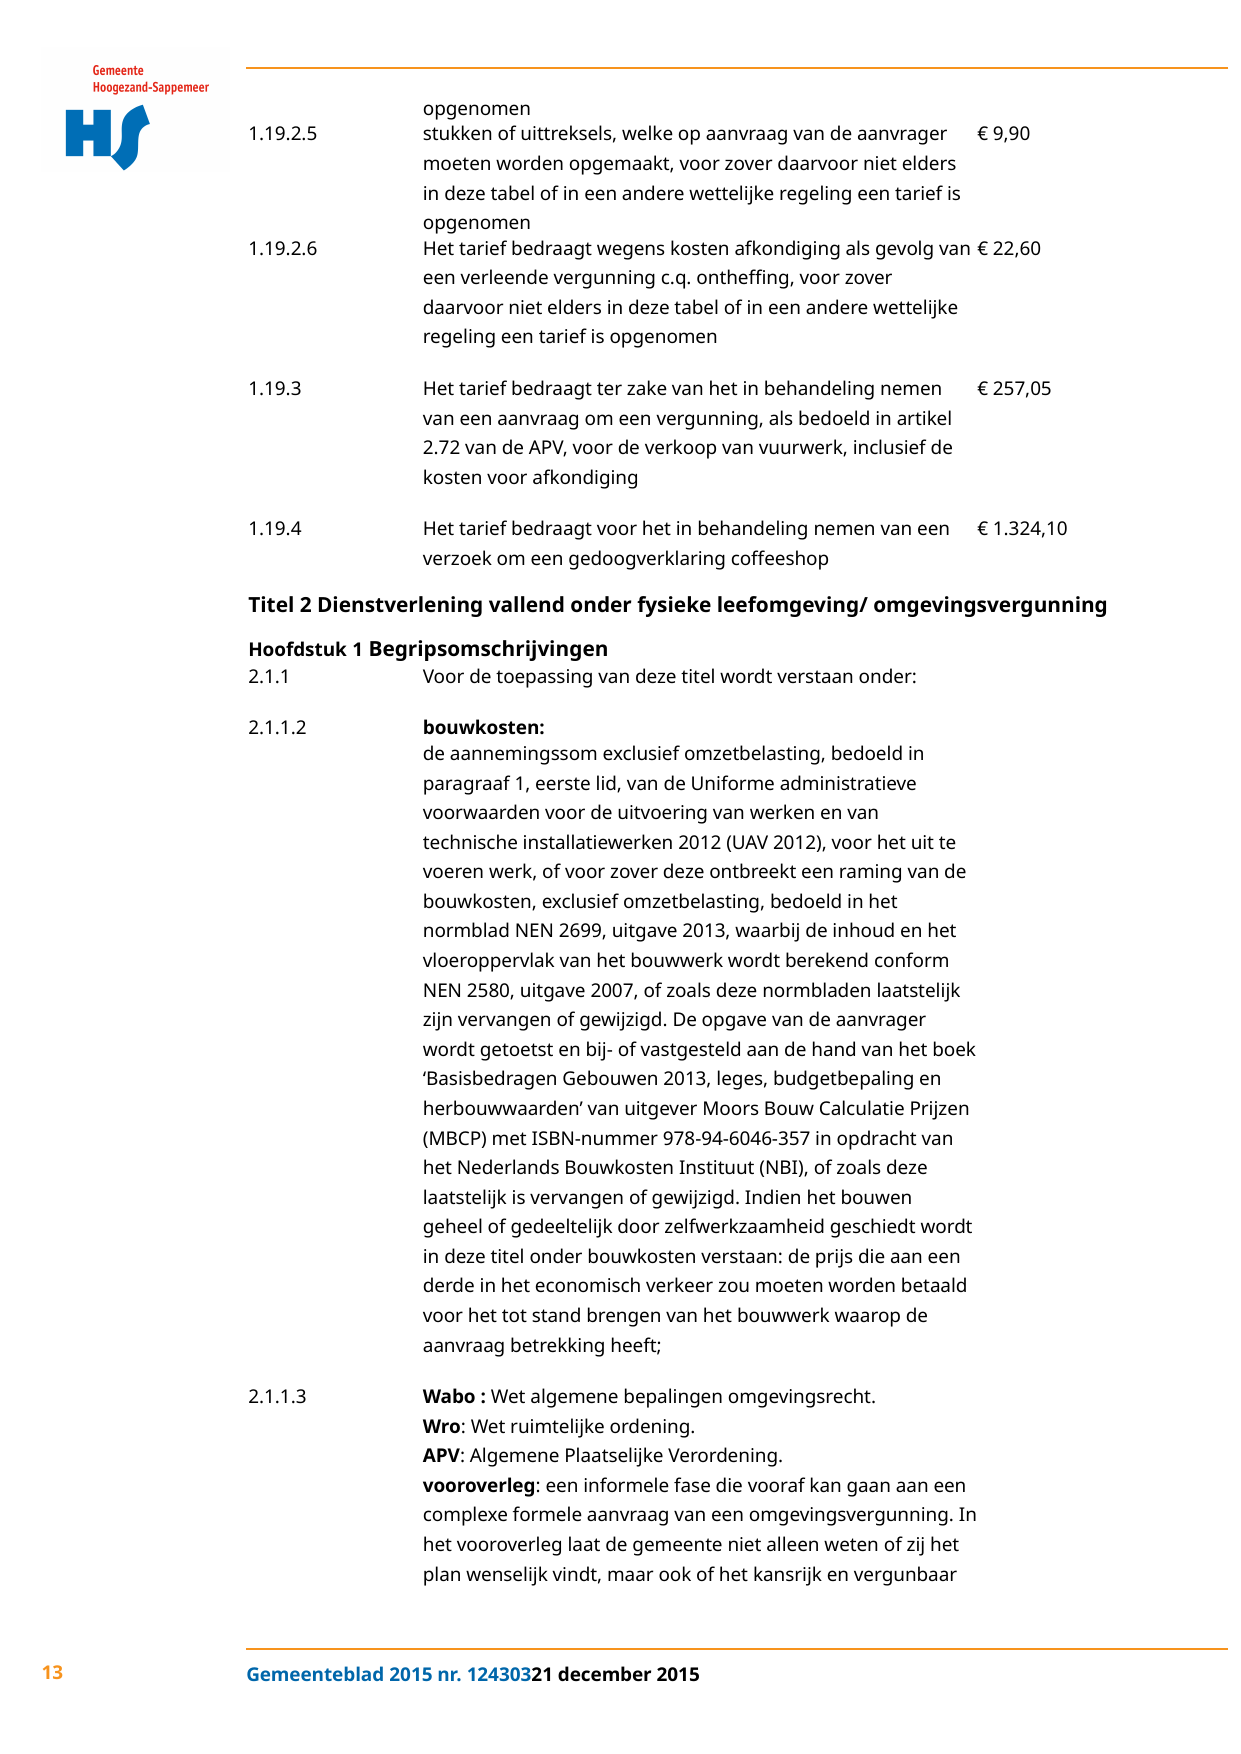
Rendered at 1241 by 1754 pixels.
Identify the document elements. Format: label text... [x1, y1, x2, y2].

table_cell [248, 1358, 423, 1383]
table_cell [248, 689, 423, 714]
table_cell [977, 490, 1152, 515]
table_cell Wabo : Wet algemene bepalingen omgevingsrecht. Wro: Wet ruimtelijke ordening. APV: Algemene Plaatselijke Verordening. vooroverleg: een informele fase die vooraf kan gaan aan een complexe formele aanvraag van een omgevingsvergunning. In het vooroverleg laat de gemeente niet alleen weten of zij het plan wenselijk vindt, maar ook of het kansrijk en vergunbaar [423, 1383, 977, 1587]
table_cell [248, 490, 423, 515]
table_cell stukken of uittreksels, welke op aanvraag van de aanvrager moeten worden opgemaakt, voor zover daarvoor niet elders in deze tabel of in een andere wettelijke regeling een tarief is opgenomen [423, 121, 977, 235]
table_header 2.1.1 [248, 663, 423, 689]
table_cell [977, 1383, 1152, 1587]
table_cell [248, 740, 423, 1358]
table_cell opgenomen [423, 95, 977, 121]
table_cell [423, 490, 977, 515]
table_cell [977, 715, 1152, 740]
table_cell 1.19.2.6 [248, 235, 423, 349]
table_cell € 9,90 [977, 121, 1152, 235]
table_cell 2.1.1.3 [248, 1383, 423, 1587]
text Hoofdstuk 1 Begripsomschrijvingen [248, 634, 1152, 663]
table_cell [977, 1358, 1152, 1383]
table_cell 1.19.2.5 [248, 121, 423, 235]
table_cell [423, 689, 977, 714]
table_cell [977, 350, 1152, 375]
table_header [977, 663, 1152, 689]
table_cell bouwkosten: [423, 715, 977, 740]
table_cell Het tarief bedraagt voor het in behandeling nemen van een verzoek om een gedoogverklaring coffeeshop [423, 515, 977, 571]
table_cell Het tarief bedraagt wegens kosten afkondiging als gevolg van een verleende vergunning c.q. ontheffing, voor zover daarvoor niet elders in deze tabel of in een andere wettelijke regeling een tarief is opgenomen [423, 235, 977, 349]
table_cell Het tarief bedraagt ter zake van het in behandeling nemen van een aanvraag om een vergunning, als bedoeld in artikel 2.72 van de APV, voor de verkoop van vuurwerk, inclusief de kosten voor afkondiging [423, 375, 977, 490]
table_header Voor de toepassing van deze titel wordt verstaan onder: [423, 663, 977, 689]
table_cell [423, 1358, 977, 1383]
table_cell de aannemingssom exclusief omzetbelasting, bedoeld in paragraaf 1, eerste lid, van de Uniforme administratieve voorwaarden voor de uitvoering van werken en van technische installatiewerken 2012 (UAV 2012), voor het uit te voeren werk, of voor zover deze ontbreekt een raming van de bouwkosten, exclusief omzetbelasting, bedoeld in het normblad NEN 2699, uitgave 2013, waarbij de inhoud en het vloeroppervlak van het bouwwerk wordt berekend conform NEN 2580, uitgave 2007, of zoals deze normbladen laatstelijk zijn vervangen of gewijzigd. De opgave van de aanvrager wordt getoetst en bij- of vastgesteld aan de hand van het boek ‘Basisbedragen Gebouwen 2013, leges, budgetbepaling en herbouwwaarden’ van uitgever Moors Bouw Calculatie Prijzen (MBCP) met ISBN-nummer 978-94-6046-357 in opdracht van het Nederlands Bouwkosten Instituut (NBI), of zoals deze laatstelijk is vervangen of gewijzigd. Indien het bouwen geheel of gedeeltelijk door zelfwerkzaamheid geschiedt wordt in deze titel onder bouwkosten verstaan: de prijs die aan een derde in het economisch verkeer zou moeten worden betaald voor het tot stand brengen van het bouwwerk waarop de aanvraag betrekking heeft; [423, 740, 977, 1358]
table_cell € 1.324,10 [977, 515, 1152, 571]
table_cell [248, 350, 423, 375]
table_cell € 257,05 [977, 375, 1152, 490]
table_cell 2.1.1.2 [248, 715, 423, 740]
table_cell [423, 350, 977, 375]
table_cell [977, 689, 1152, 714]
table_cell [977, 95, 1152, 121]
table_cell € 22,60 [977, 235, 1152, 349]
text Titel 2 Dienstverlening vallend onder fysieke leefomgeving/ omgevingsvergunning [248, 590, 1152, 618]
table_cell [248, 95, 423, 121]
table_cell 1.19.4 [248, 515, 423, 571]
picture [41, 47, 231, 172]
table_cell [977, 740, 1152, 1358]
table_cell 1.19.3 [248, 375, 423, 490]
